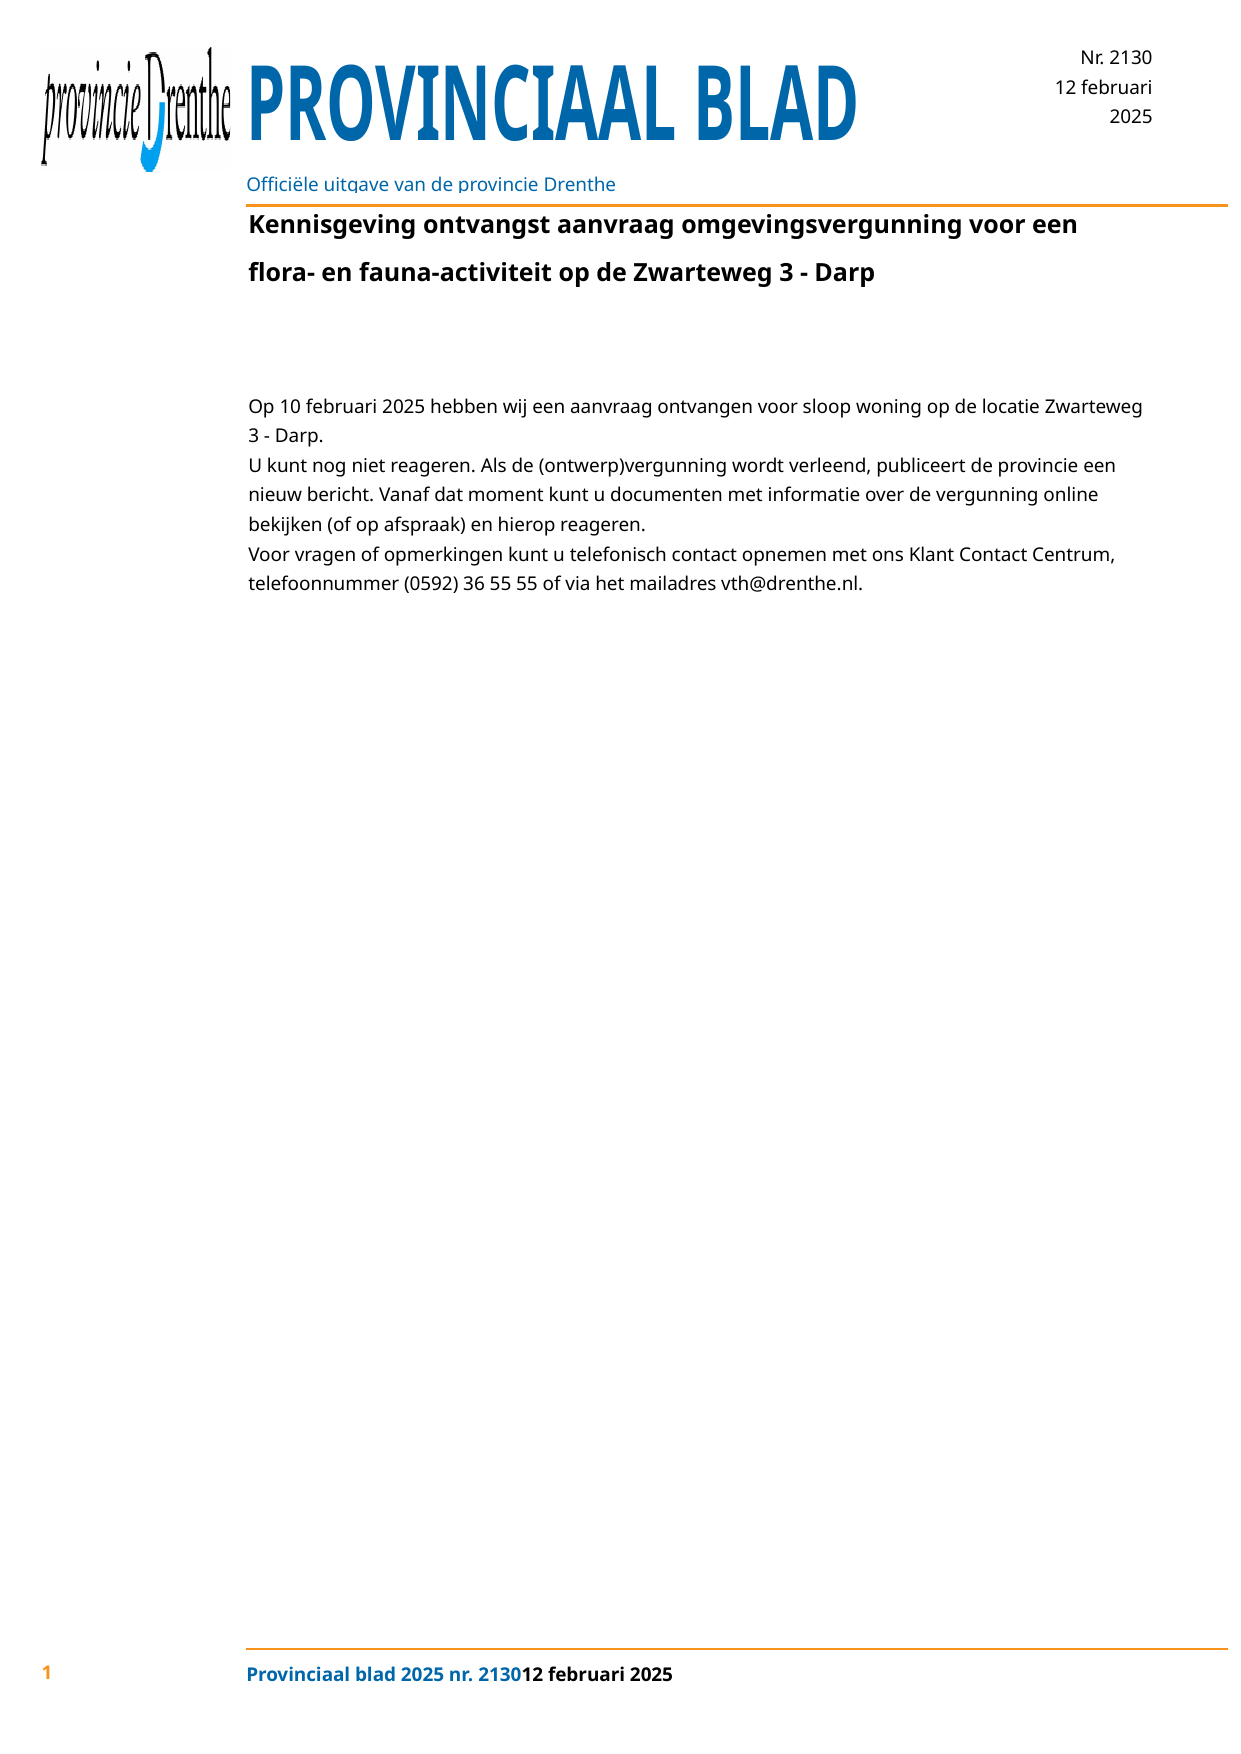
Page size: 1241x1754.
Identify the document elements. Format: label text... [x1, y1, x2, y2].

text Voor vragen of opmerkingen kunt u telefonisch contact opnemen met ons Klant Contact Centrum, telefoonnummer (0592) 36 55 55 of via het mailadres vth@drenthe.nl. [248, 541, 1152, 596]
text U kunt nog niet reageren. Als de (ontwerp)vergunning wordt verleend, publiceert de provincie een nieuw bericht. Vanaf dat moment kunt u documenten met informatie over de vergunning online bekijken (of op afspraak) en hierop reageren. [248, 452, 1152, 537]
picture [41, 47, 231, 172]
text Op 10 februari 2025 hebben wij een aanvraag ontvangen voor sloop woning op de locatie Zwarteweg 3 - Darp. [248, 393, 1152, 448]
text Kennisgeving ontvangst aanvraag omgevingsvergunning voor een flora- en fauna-activiteit op de Zwarteweg 3 - Darp [248, 207, 1152, 288]
